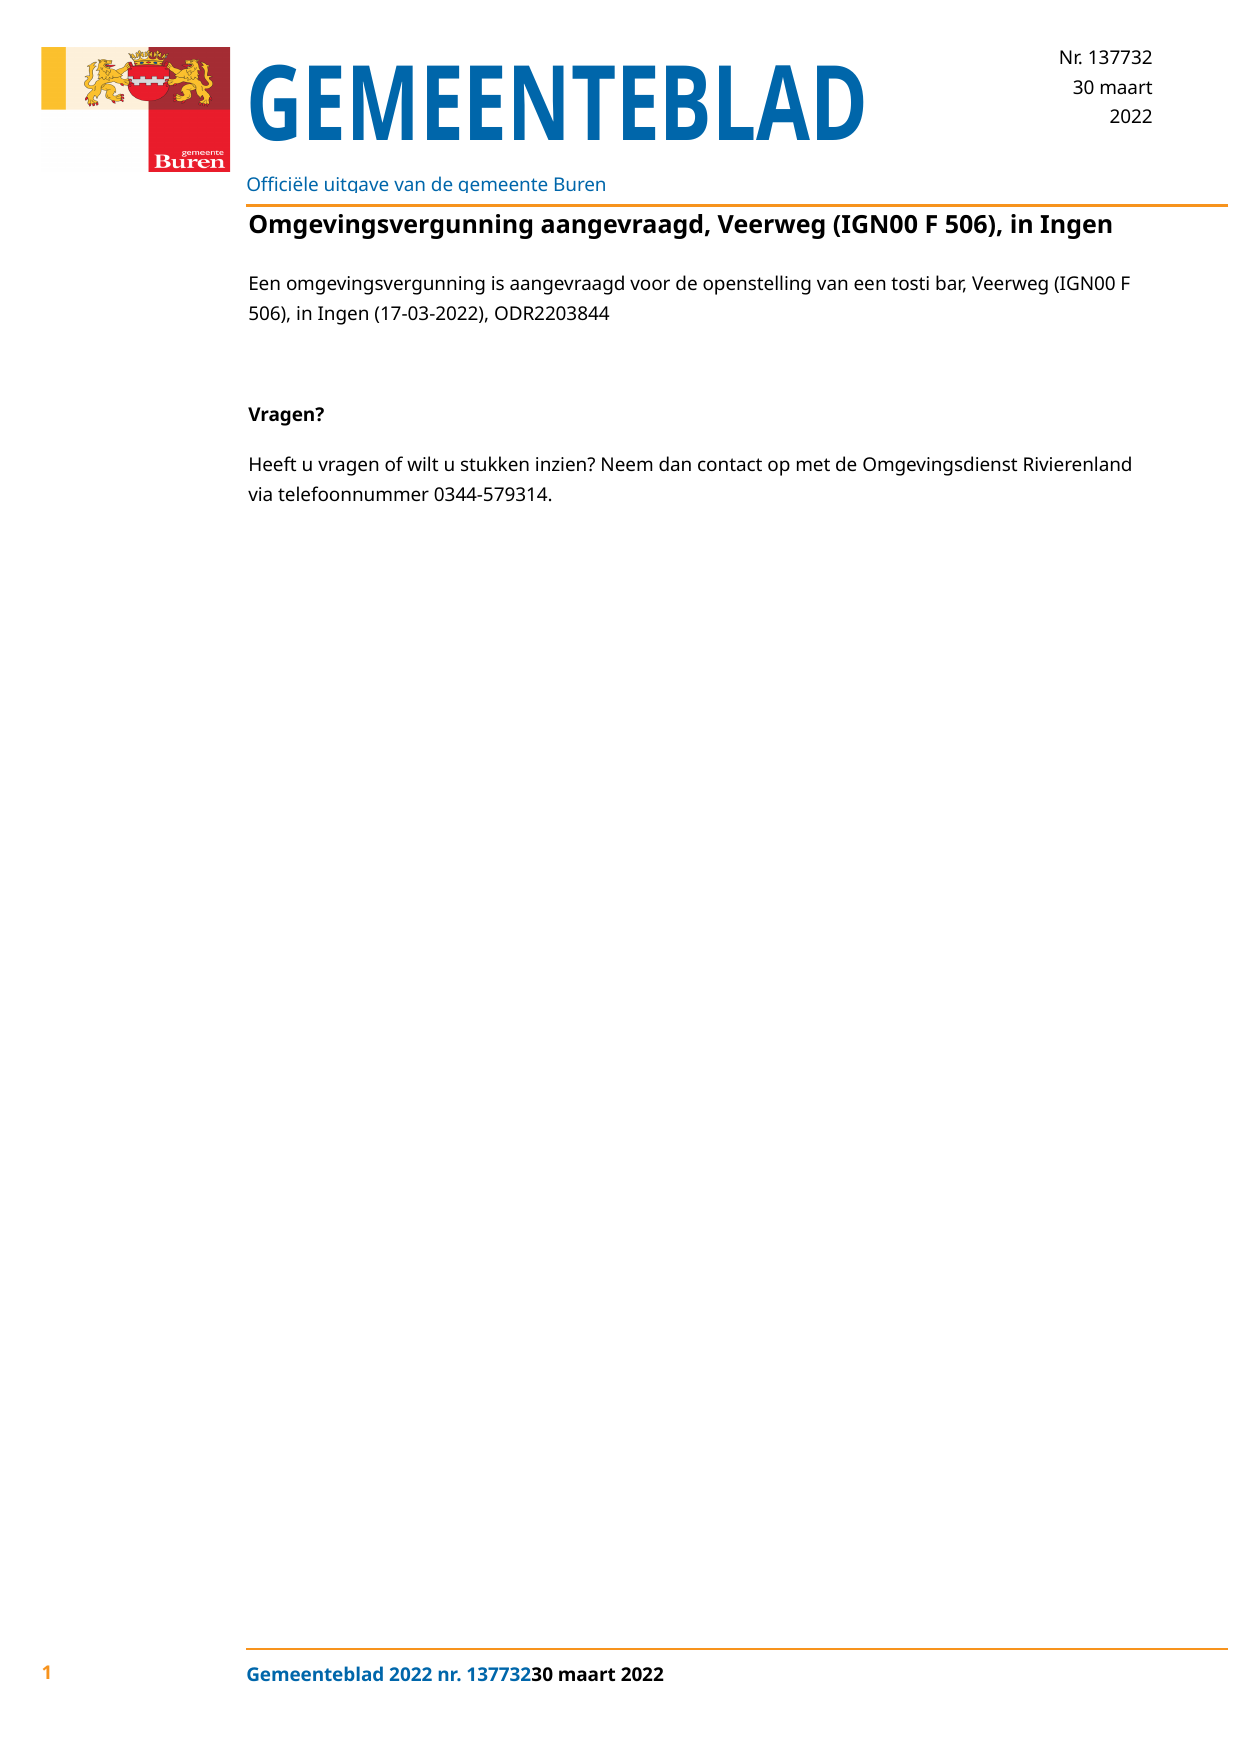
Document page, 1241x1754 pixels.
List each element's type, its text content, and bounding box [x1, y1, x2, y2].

text Vragen? [248, 401, 1152, 426]
picture [41, 47, 231, 172]
text Een omgevingsvergunning is aangevraagd voor de openstelling van een tosti bar, Veerweg (IGN00 F 506), in Ingen (17-03-2022), ODR2203844 [248, 270, 1152, 326]
text Omgevingsvergunning aangevraagd, Veerweg (IGN00 F 506), in Ingen [248, 207, 1152, 241]
text Heeft u vragen of wilt u stukken inzien? Neem dan contact op met de Omgevingsdienst Rivierenland via telefoonnummer 0344-579314. [248, 451, 1152, 506]
